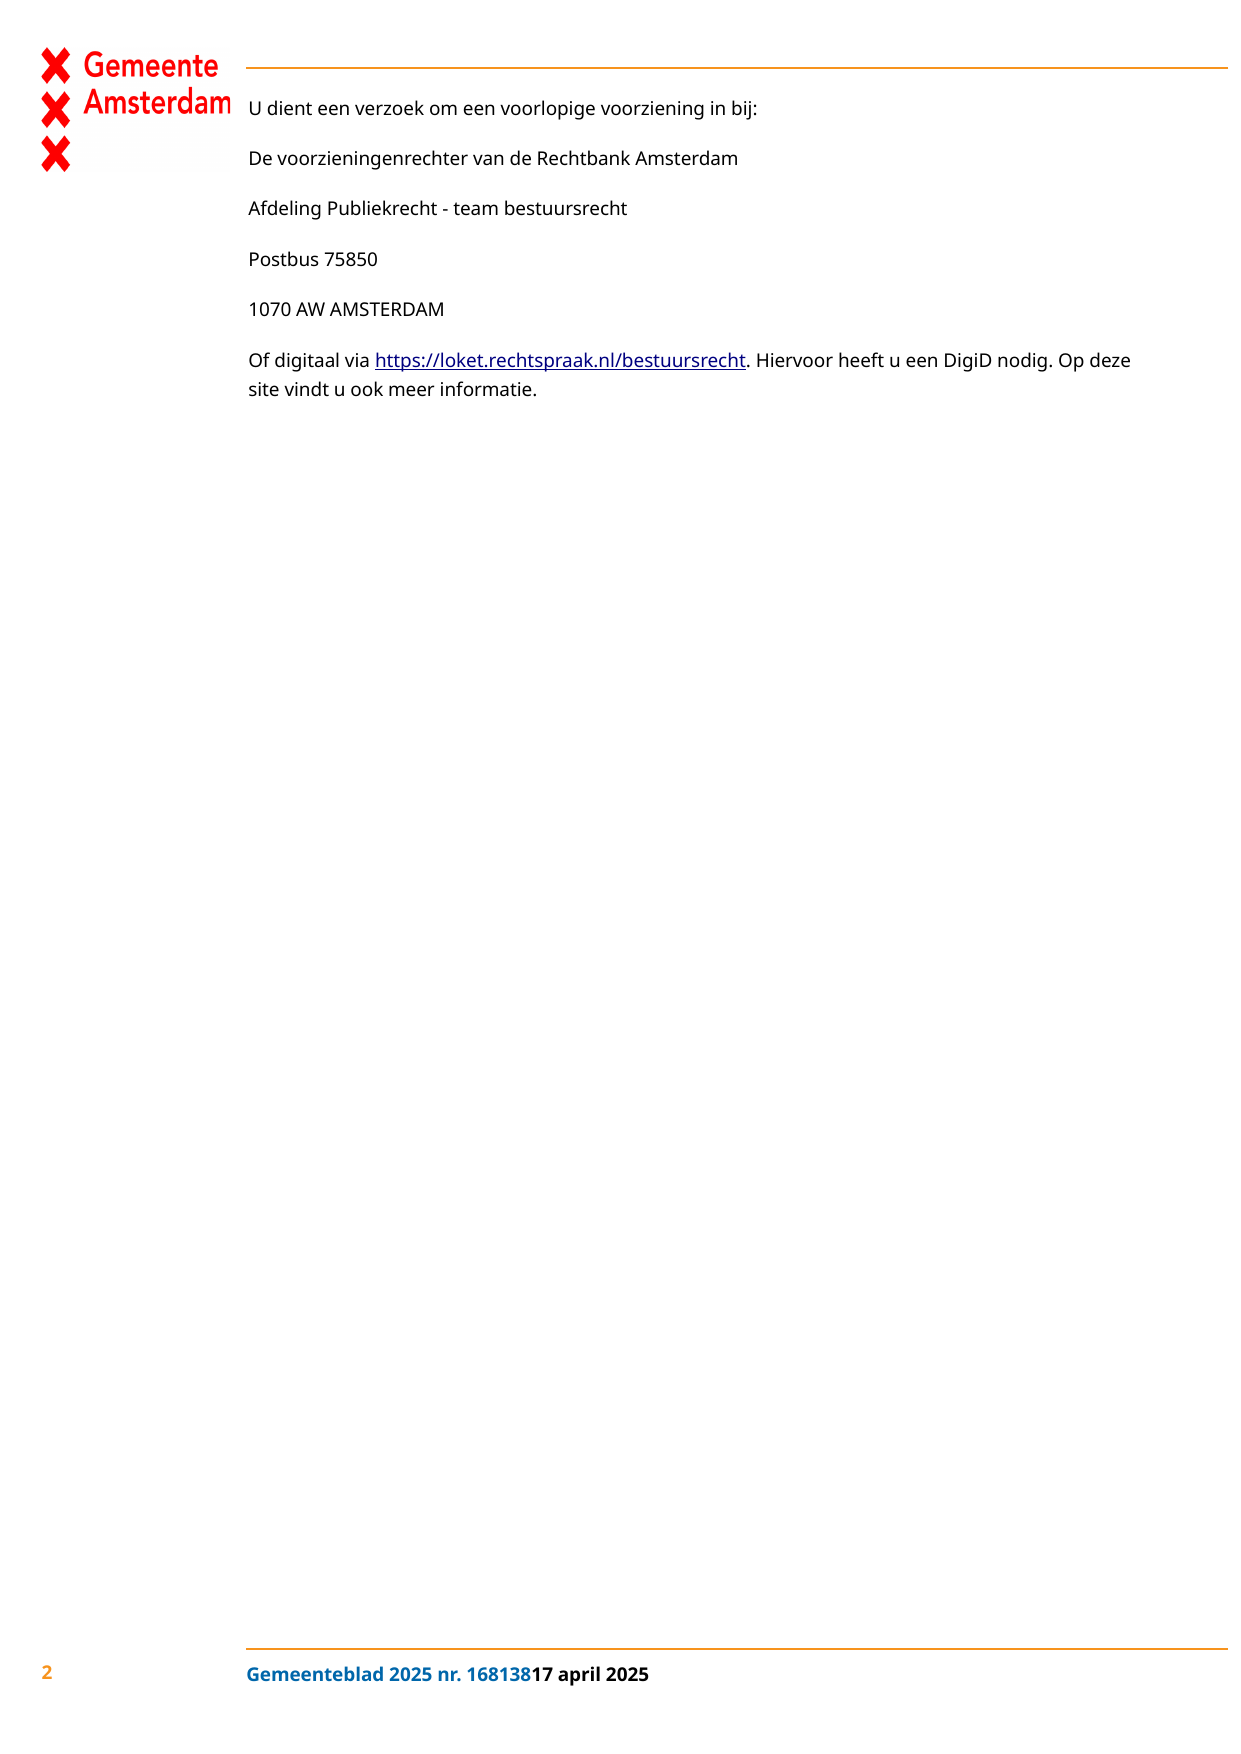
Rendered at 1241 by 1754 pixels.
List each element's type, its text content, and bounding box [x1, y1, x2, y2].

text Afdeling Publiekrecht - team bestuursrecht [248, 196, 1152, 221]
text Of digitaal via https://loket.rechtspraak.nl/bestuursrecht. Hiervoor heeft u een DigiD nodig. Op deze site vindt u ook meer informatie. [248, 347, 1152, 402]
text Postbus 75850 [248, 246, 1152, 272]
text De voorzieningenrechter van de Rechtbank Amsterdam [248, 145, 1152, 171]
text 1070 AW AMSTERDAM [248, 296, 1152, 322]
text U dient een verzoek om een voorlopige voorziening in bij: [248, 95, 1152, 121]
picture [41, 47, 231, 172]
